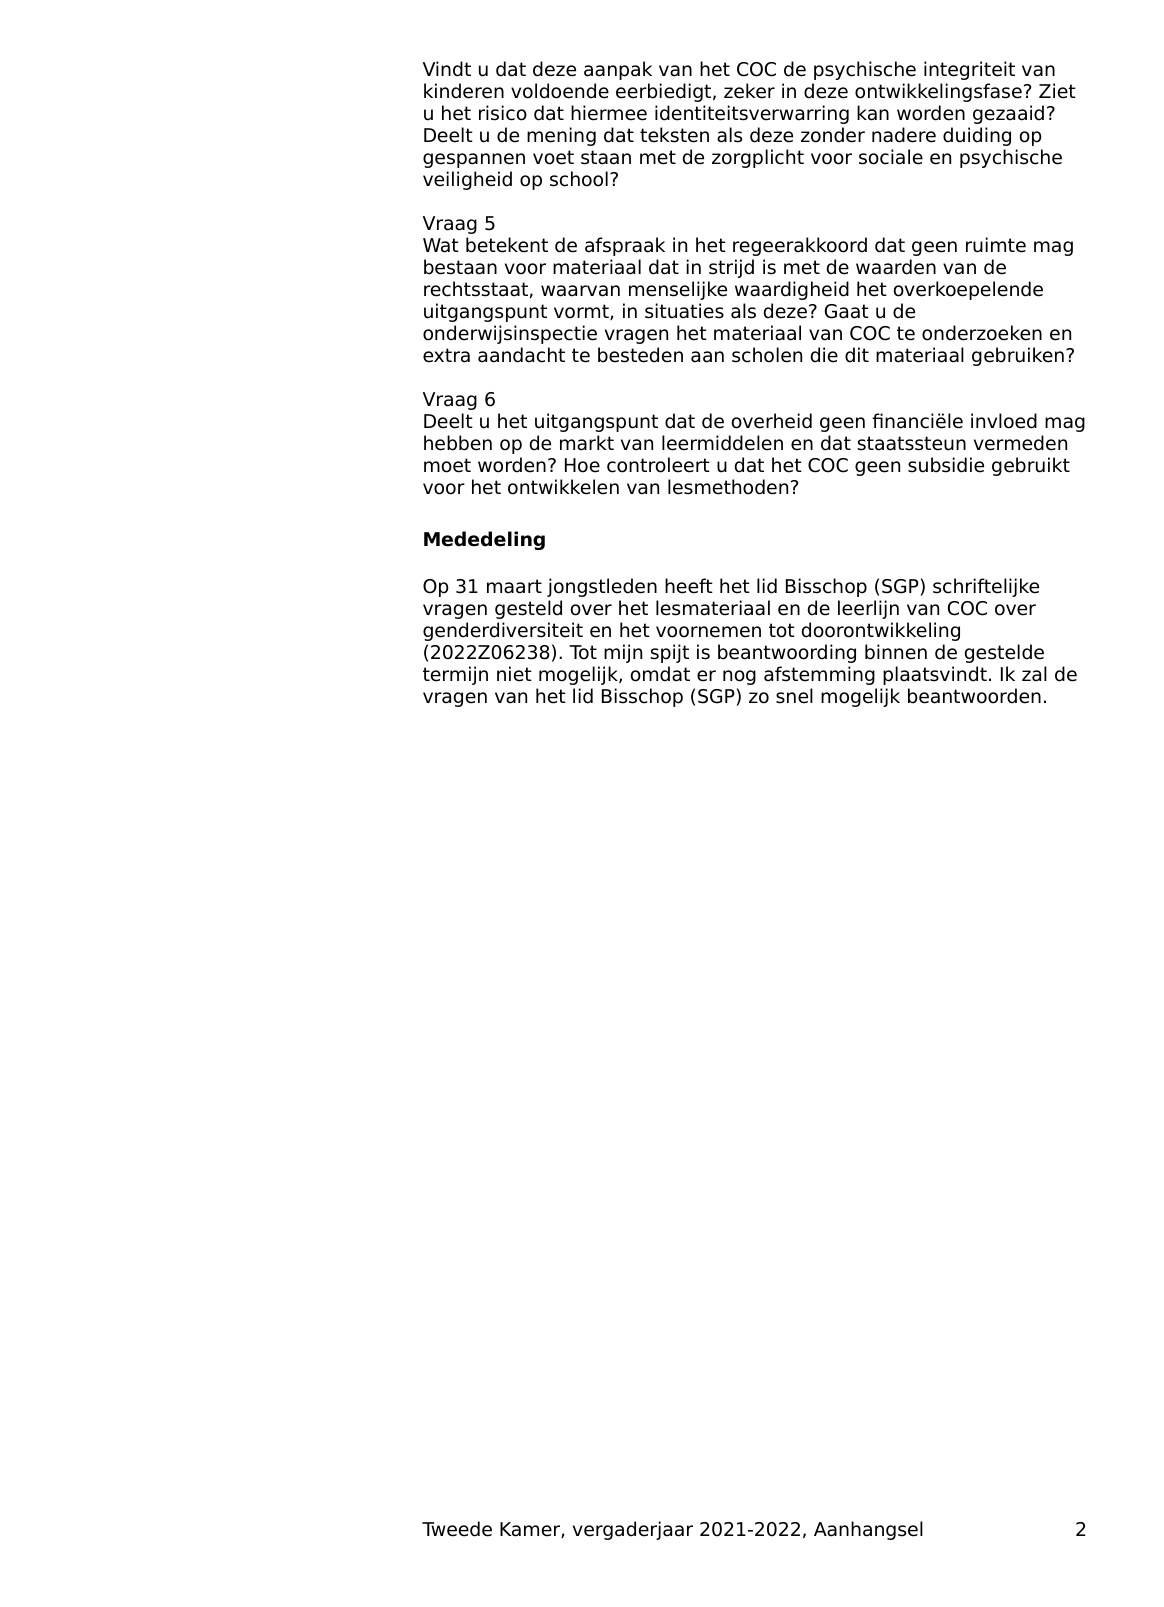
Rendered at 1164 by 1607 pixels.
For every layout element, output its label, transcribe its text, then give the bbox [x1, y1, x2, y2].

text Op 31 maart jongstleden heeft het lid Bisschop (SGP) schriftelijke vragen gesteld over het lesmateriaal en de leerlijn van COC over genderdiversiteit en het voornemen tot doorontwikkeling (2022Z06238). Tot mijn spijt is beantwoording binnen de gestelde termijn niet mogelijk, omdat er nog afstemming plaatsvindt. Ik zal de vragen van het lid Bisschop (SGP) zo snel mogelijk beantwoorden. [422, 576, 1087, 708]
text Deelt u het uitgangspunt dat de overheid geen financiële invloed mag hebben op de markt van leermiddelen en dat staatssteun vermeden moet worden? Hoe controleert u dat het COC geen subsidie gebruikt voor het ontwikkelen van lesmethoden? [422, 411, 1087, 499]
text Vraag 5 [422, 213, 1087, 235]
text Vraag 6 [422, 389, 1087, 411]
text Vindt u dat deze aanpak van het COC de psychische integriteit van kinderen voldoende eerbiedigt, zeker in deze ontwikkelingsfase? Ziet u het risico dat hiermee identiteitsverwarring kan worden gezaaid? Deelt u de mening dat teksten als deze zonder nadere duiding op gespannen voet staan met de zorgplicht voor sociale en psychische veiligheid op school? [422, 59, 1087, 191]
subtitle Mededeling [422, 529, 1087, 551]
text Wat betekent de afspraak in het regeerakkoord dat geen ruimte mag bestaan voor materiaal dat in strijd is met de waarden van de rechtsstaat, waarvan menselijke waardigheid het overkoepelende uitgangspunt vormt, in situaties als deze? Gaat u de onderwijsinspectie vragen het materiaal van COC te onderzoeken en extra aandacht te besteden aan scholen die dit materiaal gebruiken? [422, 235, 1087, 367]
